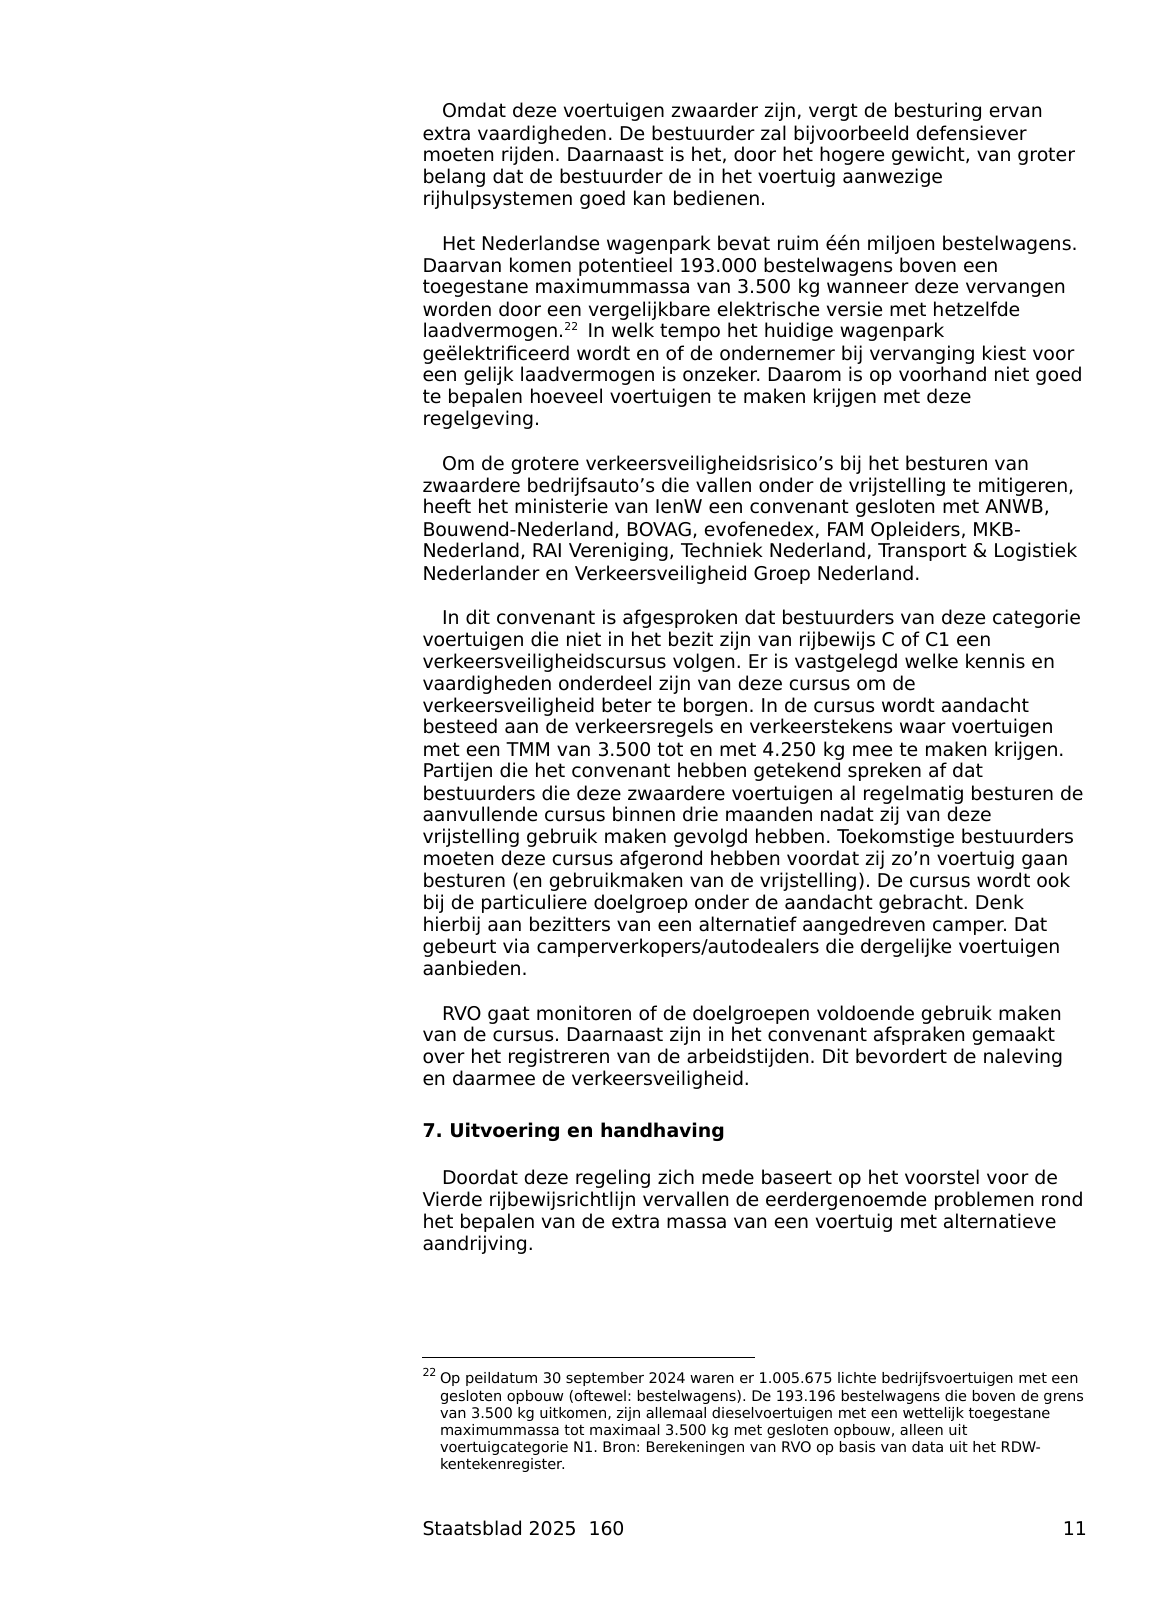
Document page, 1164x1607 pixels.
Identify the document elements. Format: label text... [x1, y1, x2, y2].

subtitle 7. Uitvoering en handhaving [422, 1120, 1087, 1142]
text RVO gaat monitoren of de doelgroepen voldoende gebruik maken van de cursus. Daarnaast zijn in het convenant afspraken gemaakt over het registreren van de arbeidstijden. Dit bevordert de naleving en daarmee de verkeersveiligheid. [422, 1002, 1087, 1090]
text Om de grotere verkeersveiligheidsrisico’s bij het besturen van zwaardere bedrijfsauto’s die vallen onder de vrijstelling te mitigeren, heeft het ministerie van IenW een convenant gesloten met ANWB, Bouwend-Nederland, BOVAG, evofenedex, FAM Opleiders, MKB-Nederland, RAI Vereniging, Techniek Nederland, Transport & Logistiek Nederlander en Verkeersveiligheid Groep Nederland. [422, 452, 1087, 584]
text Omdat deze voertuigen zwaarder zijn, vergt de besturing ervan extra vaardigheden. De bestuurder zal bijvoorbeeld defensiever moeten rijden. Daarnaast is het, door het hogere gewicht, van groter belang dat de bestuurder de in het voertuig aanwezige rijhulpsystemen goed kan bedienen. [422, 100, 1087, 210]
text Doordat deze regeling zich mede baseert op het voorstel voor de Vierde rijbewijsrichtlijn vervallen de eerdergenoemde problemen rond het bepalen van de extra massa van een voertuig met alternatieve aandrijving. [422, 1167, 1087, 1255]
text Op peildatum 30 september 2024 waren er 1.005.675 lichte bedrijfsvoertuigen met een gesloten opbouw (oftewel: bestelwagens). De 193.196 bestelwagens die boven de grens van 3.500 kg uitkomen, zijn allemaal dieselvoertuigen met een wettelijk toegestane maximummassa tot maximaal 3.500 kg met gesloten opbouw, alleen uit voertuigcategorie N1. Bron: Berekeningen van RVO op basis van data uit het RDW-kentekenregister. [422, 1366, 1087, 1473]
text In dit convenant is afgesproken dat bestuurders van deze categorie voertuigen die niet in het bezit zijn van rijbewijs C of C1 een verkeersveiligheidscursus volgen. Er is vastgelegd welke kennis en vaardigheden onderdeel zijn van deze cursus om de verkeersveiligheid beter te borgen. In de cursus wordt aandacht besteed aan de verkeersregels en verkeerstekens waar voertuigen met een TMM van 3.500 tot en met 4.250 kg mee te maken krijgen. Partijen die het convenant hebben getekend spreken af dat bestuurders die deze zwaardere voertuigen al regelmatig besturen de aanvullende cursus binnen drie maanden nadat zij van deze vrijstelling gebruik maken gevolgd hebben. Toekomstige bestuurders moeten deze cursus afgerond hebben voordat zij zo’n voertuig gaan besturen (en gebruikmaken van de vrijstelling). De cursus wordt ook bij de particuliere doelgroep onder de aandacht gebracht. Denk hierbij aan bezitters van een alternatief aangedreven camper. Dat gebeurt via camperverkopers/autodealers die dergelijke voertuigen aanbieden. [422, 607, 1087, 980]
text Het Nederlandse wagenpark bevat ruim één miljoen bestelwagens. Daarvan komen potentieel 193.000 bestelwagens boven een toegestane maximummassa van 3.500 kg wanneer deze vervangen worden door een vergelijkbare elektrische versie met hetzelfde laadvermogen. In welk tempo het huidige wagenpark geëlektrificeerd wordt en of de ondernemer bij vervanging kiest voor een gelijk laadvermogen is onzeker. Daarom is op voorhand niet goed te bepalen hoeveel voertuigen te maken krijgen met deze regelgeving. [422, 232, 1087, 430]
